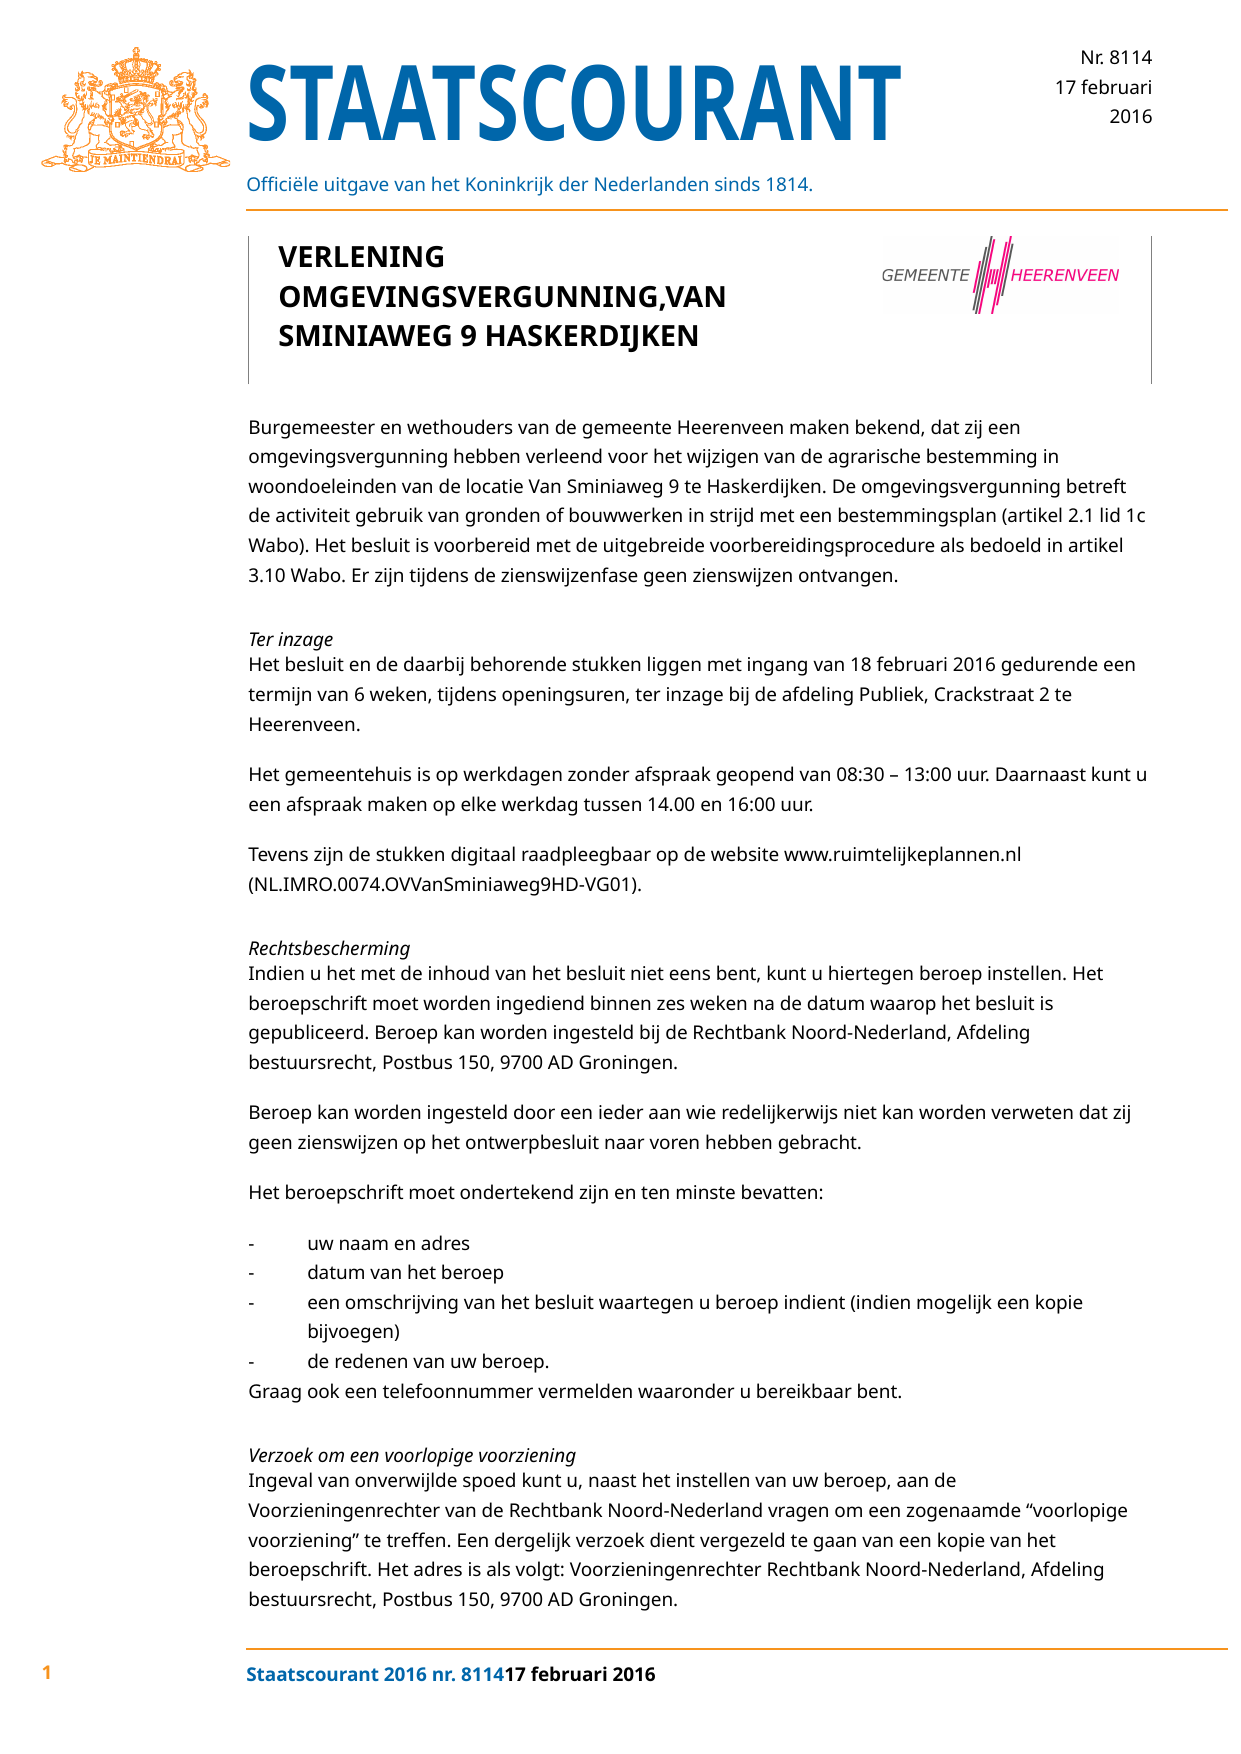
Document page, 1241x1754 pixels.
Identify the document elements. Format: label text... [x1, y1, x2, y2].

text Het besluit en de daarbij behorende stukken liggen met ingang van 18 februari 2016 gedurende een termijn van 6 weken, tijdens openingsuren, ter inzage bij de afdeling Publiek, Crackstraat 2 te Heerenveen. [248, 652, 1152, 736]
text Ter inzage [248, 626, 1152, 652]
table_header VERLENING OMGEVINGSVERGUNNING,VAN SMINIAWEG 9 HASKERDIJKEN [249, 236, 850, 384]
picture [882, 236, 1119, 314]
list de redenen van uw beroep. [248, 1348, 1152, 1374]
text Verzoek om een voorlopige voorziening [248, 1442, 1152, 1468]
list datum van het beroep [248, 1259, 1152, 1285]
text Beroep kan worden ingesteld door een ieder aan wie redelijkerwijs niet kan worden verweten dat zij geen zienswijzen op het ontwerpbesluit naar voren hebben gebracht. [248, 1099, 1152, 1155]
text Het gemeentehuis is op werkdagen zonder afspraak geopend van 08:30 – 13:00 uur. Daarnaast kunt u een afspraak maken op elke werkdag tussen 14.00 en 16:00 uur. [248, 761, 1152, 816]
text Tevens zijn de stukken digitaal raadpleegbaar op de website www.ruimtelijkeplannen.nl (NL.IMRO.0074.OVVanSminiaweg9HD-VG01). [248, 841, 1152, 896]
list een omschrijving van het besluit waartegen u beroep indient (indien mogelijk een kopie bijvoegen) [248, 1289, 1152, 1344]
text Indien u het met de inhoud van het besluit niet eens bent, kunt u hiertegen beroep instellen. Het beroepschrift moet worden ingediend binnen zes weken na de datum waarop het besluit is gepubliceerd. Beroep kan worden ingesteld bij de Rechtbank Noord-Nederland, Afdeling bestuursrecht, Postbus 150, 9700 AD Groningen. [248, 960, 1152, 1075]
text Het beroepschrift moet ondertekend zijn en ten minste bevatten: [248, 1179, 1152, 1205]
picture [41, 47, 231, 172]
text Ingeval van onverwijlde spoed kunt u, naast het instellen van uw beroep, aan de Voorzieningenrechter van de Rechtbank Noord-Nederland vragen om een zogenaamde “voorlopige voorziening” te treffen. Een dergelijk verzoek dient vergezeld te gaan van een kopie van het beroepschrift. Het adres is als volgt: Voorzieningenrechter Rechtbank Noord-Nederland, Afdeling bestuursrecht, Postbus 150, 9700 AD Groningen. [248, 1468, 1152, 1612]
text Rechtsbescherming [248, 935, 1152, 960]
list uw naam en adres [248, 1230, 1152, 1256]
text Burgemeester en wethouders van de gemeente Heerenveen maken bekend, dat zij een omgevingsvergunning hebben verleend voor het wijzigen van de agrarische bestemming in woondoeleinden van de locatie Van Sminiaweg 9 te Haskerdijken. De omgevingsvergunning betreft de activiteit gebruik van gronden of bouwwerken in strijd met een bestemmingsplan (artikel 2.1 lid 1c Wabo). Het besluit is voorbereid met de uitgebreide voorbereidingsprocedure als bedoeld in artikel 3.10 Wabo. Er zijn tijdens de zienswijzenfase geen zienswijzen ontvangen. [248, 414, 1152, 588]
text Graag ook een telefoonnummer vermelden waaronder u bereikbaar bent. [248, 1378, 1152, 1404]
table_header [850, 236, 1151, 384]
